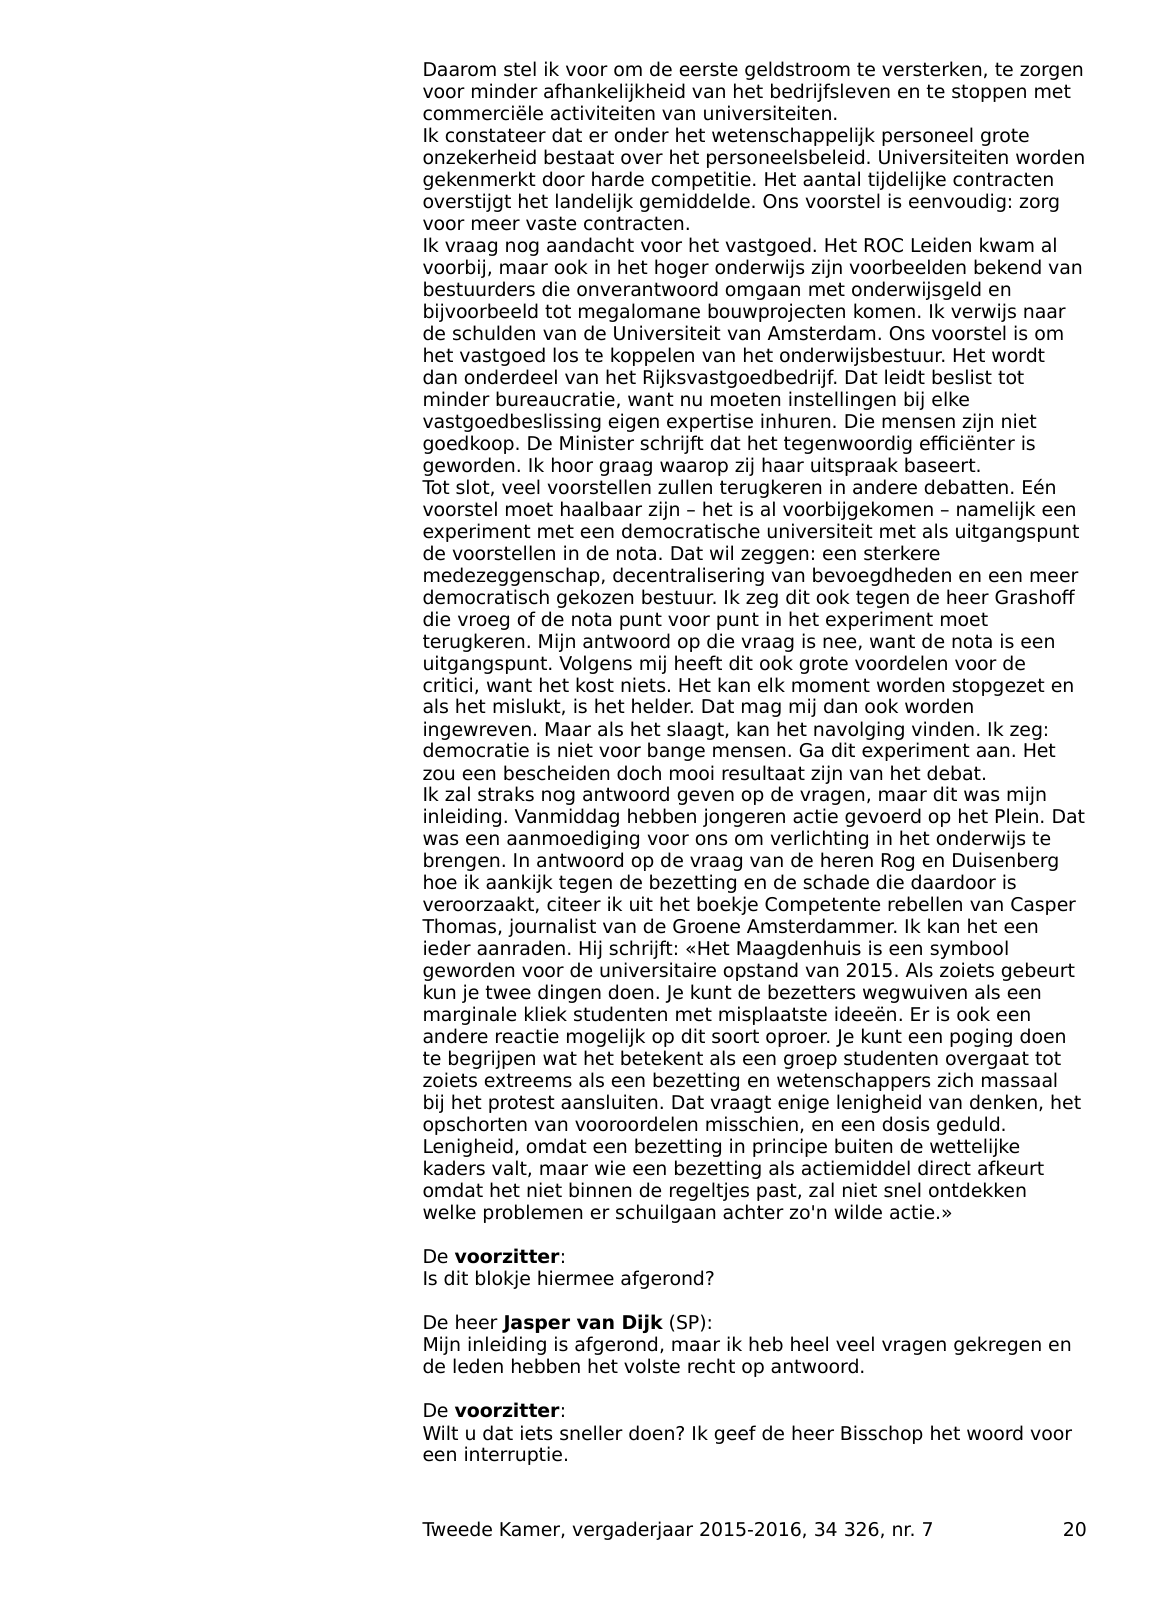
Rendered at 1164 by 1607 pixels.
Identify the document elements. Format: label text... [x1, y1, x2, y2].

text Is dit blokje hiermee afgerond? [422, 1268, 1087, 1290]
text Ik constateer dat er onder het wetenschappelijk personeel grote onzekerheid bestaat over het personeelsbeleid. Universiteiten worden gekenmerkt door harde competitie. Het aantal tijdelijke contracten overstijgt het landelijk gemiddelde. Ons voorstel is eenvoudig: zorg voor meer vaste contracten. [422, 125, 1087, 235]
text Daarom stel ik voor om de eerste geldstroom te versterken, te zorgen voor minder afhankelijkheid van het bedrijfsleven en te stoppen met commerciële activiteiten van universiteiten. [422, 59, 1087, 125]
text Mijn inleiding is afgerond, maar ik heb heel veel vragen gekregen en de leden hebben het volste recht op antwoord. [422, 1334, 1087, 1378]
text Tot slot, veel voorstellen zullen terugkeren in andere debatten. Eén voorstel moet haalbaar zijn – het is al voorbijgekomen – namelijk een experiment met een democratische universiteit met als uitgangspunt de voorstellen in de nota. Dat wil zeggen: een sterkere medezeggenschap, decentralisering van bevoegdheden en een meer democratisch gekozen bestuur. Ik zeg dit ook tegen de heer Grashoff die vroeg of de nota punt voor punt in het experiment moet terugkeren. Mijn antwoord op die vraag is nee, want de nota is een uitgangspunt. Volgens mij heeft dit ook grote voordelen voor de critici, want het kost niets. Het kan elk moment worden stopgezet en als het mislukt, is het helder. Dat mag mij dan ook worden ingewreven. Maar als het slaagt, kan het navolging vinden. Ik zeg: democratie is niet voor bange mensen. Ga dit experiment aan. Het zou een bescheiden doch mooi resultaat zijn van het debat. [422, 477, 1087, 784]
text Ik vraag nog aandacht voor het vastgoed. Het ROC Leiden kwam al voorbij, maar ook in het hoger onderwijs zijn voorbeelden bekend van bestuurders die onverantwoord omgaan met onderwijsgeld en bijvoorbeeld tot megalomane bouwprojecten komen. Ik verwijs naar de schulden van de Universiteit van Amsterdam. Ons voorstel is om het vastgoed los te koppelen van het onderwijsbestuur. Het wordt dan onderdeel van het Rijksvastgoedbedrijf. Dat leidt beslist tot minder bureaucratie, want nu moeten instellingen bij elke vastgoedbeslissing eigen expertise inhuren. Die mensen zijn niet goedkoop. De Minister schrijft dat het tegenwoordig efficiënter is geworden. Ik hoor graag waarop zij haar uitspraak baseert. [422, 235, 1087, 477]
text De voorzitter: [422, 1400, 1087, 1422]
text De voorzitter: [422, 1246, 1087, 1268]
text Ik zal straks nog antwoord geven op de vragen, maar dit was mijn inleiding. Vanmiddag hebben jongeren actie gevoerd op het Plein. Dat was een aanmoediging voor ons om verlichting in het onderwijs te brengen. In antwoord op de vraag van de heren Rog en Duisenberg hoe ik aankijk tegen de bezetting en de schade die daardoor is veroorzaakt, citeer ik uit het boekje Competente rebellen van Casper Thomas, journalist van de Groene Amsterdammer. Ik kan het een ieder aanraden. Hij schrijft: «Het Maagdenhuis is een symbool geworden voor de universitaire opstand van 2015. Als zoiets gebeurt kun je twee dingen doen. Je kunt de bezetters wegwuiven als een marginale kliek studenten met misplaatste ideeën. Er is ook een andere reactie mogelijk op dit soort oproer. Je kunt een poging doen te begrijpen wat het betekent als een groep studenten overgaat tot zoiets extreems als een bezetting en wetenschappers zich massaal bij het protest aansluiten. Dat vraagt enige lenigheid van denken, het opschorten van vooroordelen misschien, en een dosis geduld. Lenigheid, omdat een bezetting in principe buiten de wettelijke kaders valt, maar wie een bezetting als actiemiddel direct afkeurt omdat het niet binnen de regeltjes past, zal niet snel ontdekken welke problemen er schuilgaan achter zo'n wilde actie.» [422, 784, 1087, 1224]
text Wilt u dat iets sneller doen? Ik geef de heer Bisschop het woord voor een interruptie. [422, 1422, 1087, 1466]
text De heer Jasper van Dijk (SP): [422, 1312, 1087, 1334]
